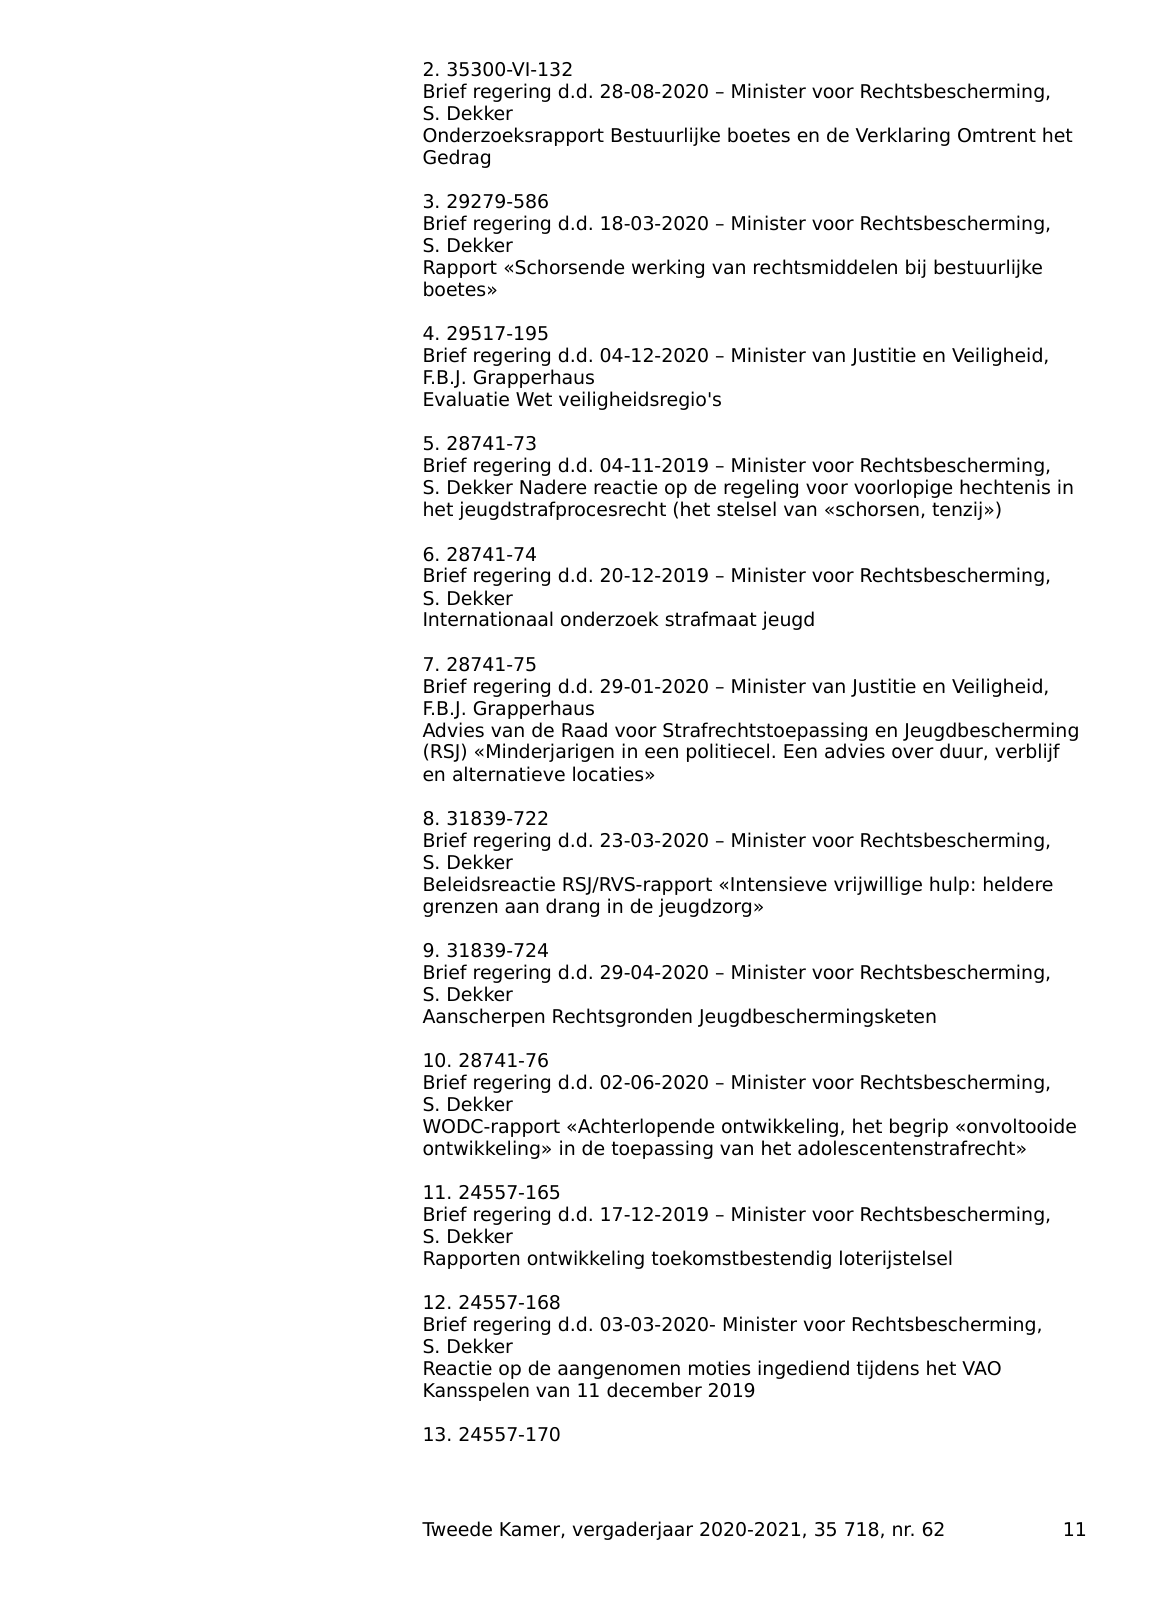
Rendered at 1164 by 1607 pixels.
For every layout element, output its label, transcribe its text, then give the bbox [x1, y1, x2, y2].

text 11. 24557-165 [422, 1182, 1087, 1204]
text 4. 29517-195 [422, 323, 1087, 345]
text Reactie op de aangenomen moties ingediend tijdens het VAO Kansspelen van 11 december 2019 [422, 1358, 1087, 1402]
text 7. 28741-75 [422, 653, 1087, 676]
text Internationaal onderzoek strafmaat jeugd [422, 609, 1087, 631]
text 10. 28741-76 [422, 1050, 1087, 1072]
text Aanscherpen Rechtsgronden Jeugdbeschermingsketen [422, 1006, 1087, 1028]
text 3. 29279-586 [422, 191, 1087, 213]
text 12. 24557-168 [422, 1292, 1087, 1314]
text 2. 35300-VI-132 [422, 59, 1087, 81]
text Brief regering d.d. 29-01-2020 – Minister van Justitie en Veiligheid, F.B.J. Grapperhaus [422, 676, 1087, 719]
text Advies van de Raad voor Strafrechtstoepassing en Jeugdbescherming (RSJ) «Minderjarigen in een politiecel. Een advies over duur, verblijf en alternatieve locaties» [422, 719, 1087, 785]
text Brief regering d.d. 18-03-2020 – Minister voor Rechtsbescherming, S. Dekker [422, 213, 1087, 257]
text Brief regering d.d. 03-03-2020- Minister voor Rechtsbescherming, S. Dekker [422, 1314, 1087, 1358]
text Beleidsreactie RSJ/RVS-rapport «Intensieve vrijwillige hulp: heldere grenzen aan drang in de jeugdzorg» [422, 873, 1087, 917]
text 8. 31839-722 [422, 808, 1087, 829]
text Brief regering d.d. 29-04-2020 – Minister voor Rechtsbescherming, S. Dekker [422, 962, 1087, 1006]
text 9. 31839-724 [422, 940, 1087, 962]
text Brief regering d.d. 04-11-2019 – Minister voor Rechtsbescherming, S. Dekker Nadere reactie op de regeling voor voorlopige hechtenis in het jeugdstrafprocesrecht (het stelsel van «schorsen, tenzij») [422, 455, 1087, 521]
text Brief regering d.d. 23-03-2020 – Minister voor Rechtsbescherming, S. Dekker [422, 829, 1087, 873]
text 13. 24557-170 [422, 1424, 1087, 1446]
text Rapporten ontwikkeling toekomstbestendig loterijstelsel [422, 1248, 1087, 1270]
text Brief regering d.d. 20-12-2019 – Minister voor Rechtsbescherming, S. Dekker [422, 565, 1087, 609]
text Brief regering d.d. 04-12-2020 – Minister van Justitie en Veiligheid, F.B.J. Grapperhaus [422, 345, 1087, 389]
text Brief regering d.d. 17-12-2019 – Minister voor Rechtsbescherming, S. Dekker [422, 1204, 1087, 1248]
text 5. 28741-73 [422, 433, 1087, 455]
text Onderzoeksrapport Bestuurlijke boetes en de Verklaring Omtrent het Gedrag [422, 125, 1087, 169]
text WODC-rapport «Achterlopende ontwikkeling, het begrip «onvoltooide ontwikkeling» in de toepassing van het adolescentenstrafrecht» [422, 1116, 1087, 1160]
text Evaluatie Wet veiligheidsregio's [422, 389, 1087, 411]
text Brief regering d.d. 28-08-2020 – Minister voor Rechtsbescherming, S. Dekker [422, 81, 1087, 125]
text 6. 28741-74 [422, 543, 1087, 565]
text Rapport «Schorsende werking van rechtsmiddelen bij bestuurlijke boetes» [422, 257, 1087, 301]
text Brief regering d.d. 02-06-2020 – Minister voor Rechtsbescherming, S. Dekker [422, 1072, 1087, 1116]
